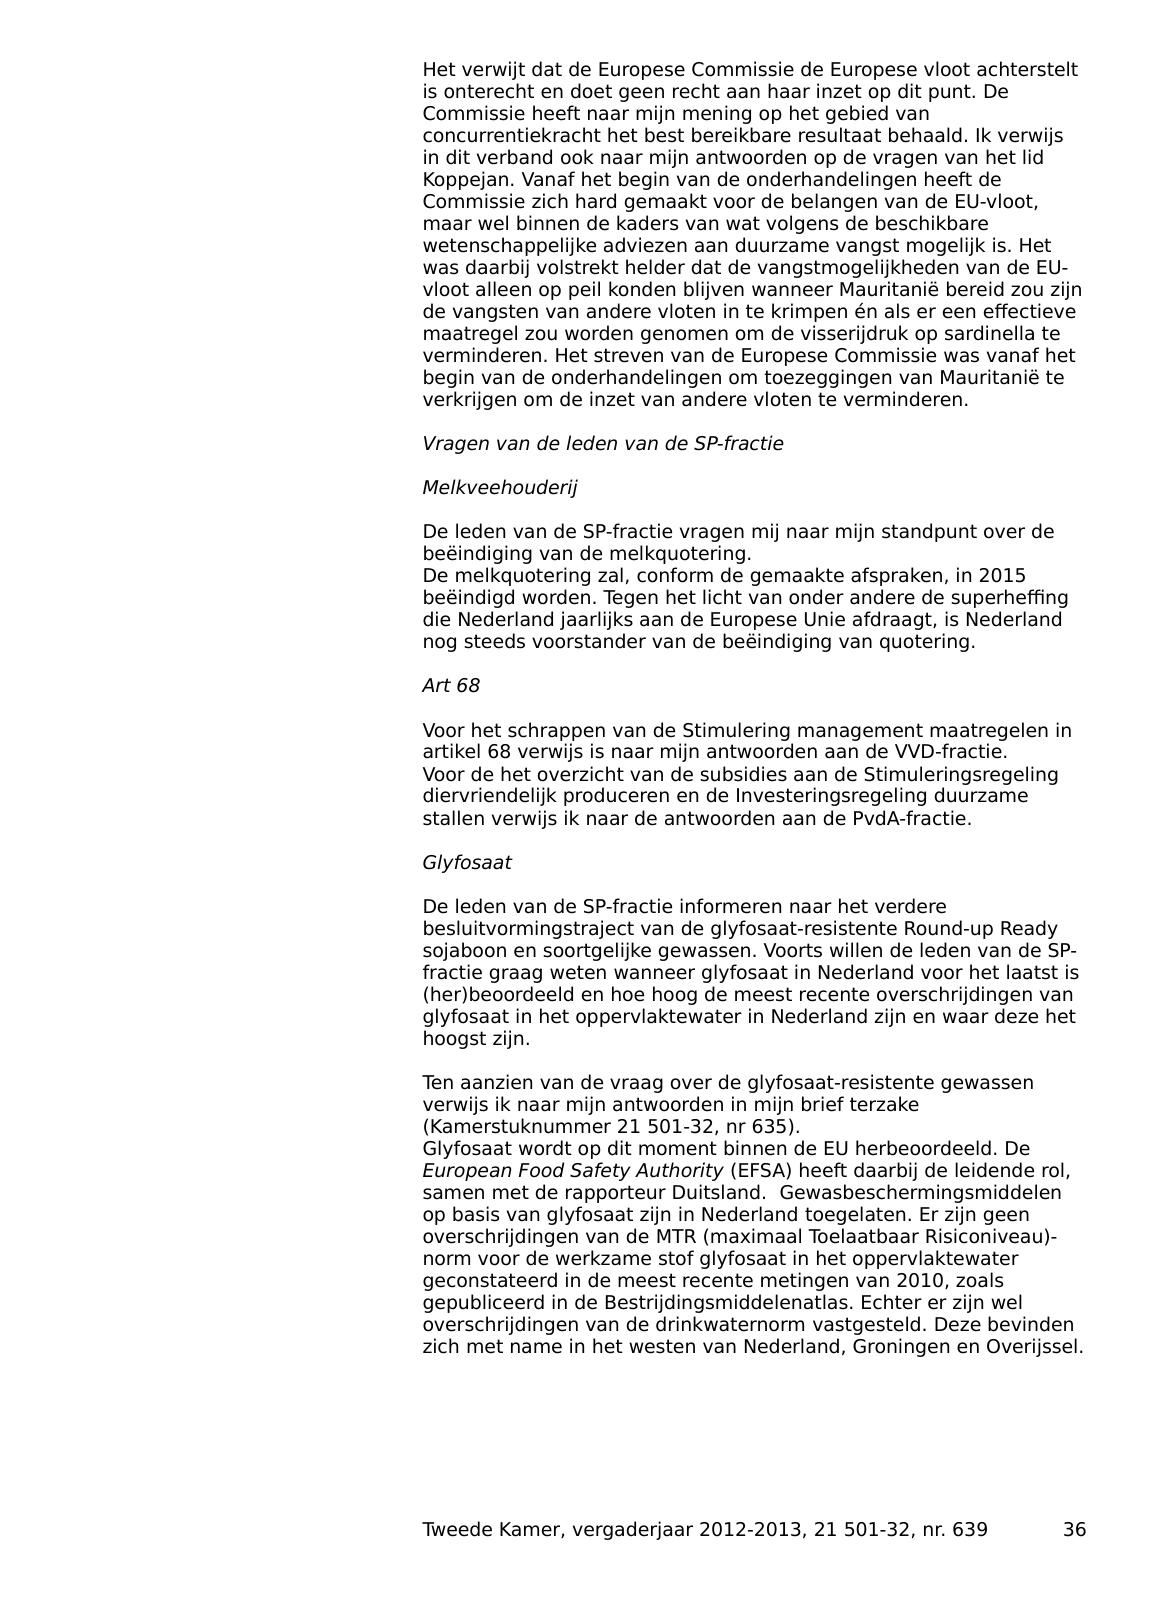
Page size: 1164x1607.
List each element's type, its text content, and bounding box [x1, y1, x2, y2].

text Voor de het overzicht van de subsidies aan de Stimuleringsregeling diervriendelijk produceren en de Investeringsregeling duurzame stallen verwijs ik naar de antwoorden aan de PvdA-fractie. [422, 763, 1087, 829]
text Glyfosaat wordt op dit moment binnen de EU herbeoordeeld. De European Food Safety Authority (EFSA) heeft daarbij de leidende rol, samen met de rapporteur Duitsland. Gewasbeschermingsmiddelen op basis van glyfosaat zijn in Nederland toegelaten. Er zijn geen overschrijdingen van de MTR (maximaal Toelaatbaar Risiconiveau)-norm voor de werkzame stof glyfosaat in het oppervlaktewater geconstateerd in de meest recente metingen van 2010, zoals gepubliceerd in de Bestrijdingsmiddelenatlas. Echter er zijn wel overschrijdingen van de drinkwaternorm vastgesteld. Deze bevinden zich met name in het westen van Nederland, Groningen en Overijssel. [422, 1138, 1087, 1357]
subtitle Art 68 [422, 675, 1087, 697]
text De leden van de SP-fractie informeren naar het verdere besluitvormingstraject van de glyfosaat-resistente Round-up Ready sojaboon en soortgelijke gewassen. Voorts willen de leden van de SP-fractie graag weten wanneer glyfosaat in Nederland voor het laatst is (her)beoordeeld en hoe hoog de meest recente overschrijdingen van glyfosaat in het oppervlaktewater in Nederland zijn en waar deze het hoogst zijn. [422, 896, 1087, 1049]
subtitle Glyfosaat [422, 852, 1087, 873]
subtitle Melkveehouderij [422, 477, 1087, 499]
text De leden van de SP-fractie vragen mij naar mijn standpunt over de beëindiging van de melkquotering. [422, 521, 1087, 565]
text Ten aanzien van de vraag over de glyfosaat-resistente gewassen verwijs ik naar mijn antwoorden in mijn brief terzake (Kamerstuknummer 21 501-32, nr 635). [422, 1072, 1087, 1138]
subtitle Vragen van de leden van de SP-fractie [422, 433, 1087, 455]
text De melkquotering zal, conform de gemaakte afspraken, in 2015 beëindigd worden. Tegen het licht van onder andere de superheffing die Nederland jaarlijks aan de Europese Unie afdraagt, is Nederland nog steeds voorstander van de beëindiging van quotering. [422, 565, 1087, 653]
text Het verwijt dat de Europese Commissie de Europese vloot achterstelt is onterecht en doet geen recht aan haar inzet op dit punt. De Commissie heeft naar mijn mening op het gebied van concurrentiekracht het best bereikbare resultaat behaald. Ik verwijs in dit verband ook naar mijn antwoorden op de vragen van het lid Koppejan. Vanaf het begin van de onderhandelingen heeft de Commissie zich hard gemaakt voor de belangen van de EU-vloot, maar wel binnen de kaders van wat volgens de beschikbare wetenschappelijke adviezen aan duurzame vangst mogelijk is. Het was daarbij volstrekt helder dat de vangstmogelijkheden van de EU-vloot alleen op peil konden blijven wanneer Mauritanië bereid zou zijn de vangsten van andere vloten in te krimpen én als er een effectieve maatregel zou worden genomen om de visserijdruk op sardinella te verminderen. Het streven van de Europese Commissie was vanaf het begin van de onderhandelingen om toezeggingen van Mauritanië te verkrijgen om de inzet van andere vloten te verminderen. [422, 59, 1087, 411]
text Voor het schrappen van de Stimulering management maatregelen in artikel 68 verwijs is naar mijn antwoorden aan de VVD-fractie. [422, 719, 1087, 763]
